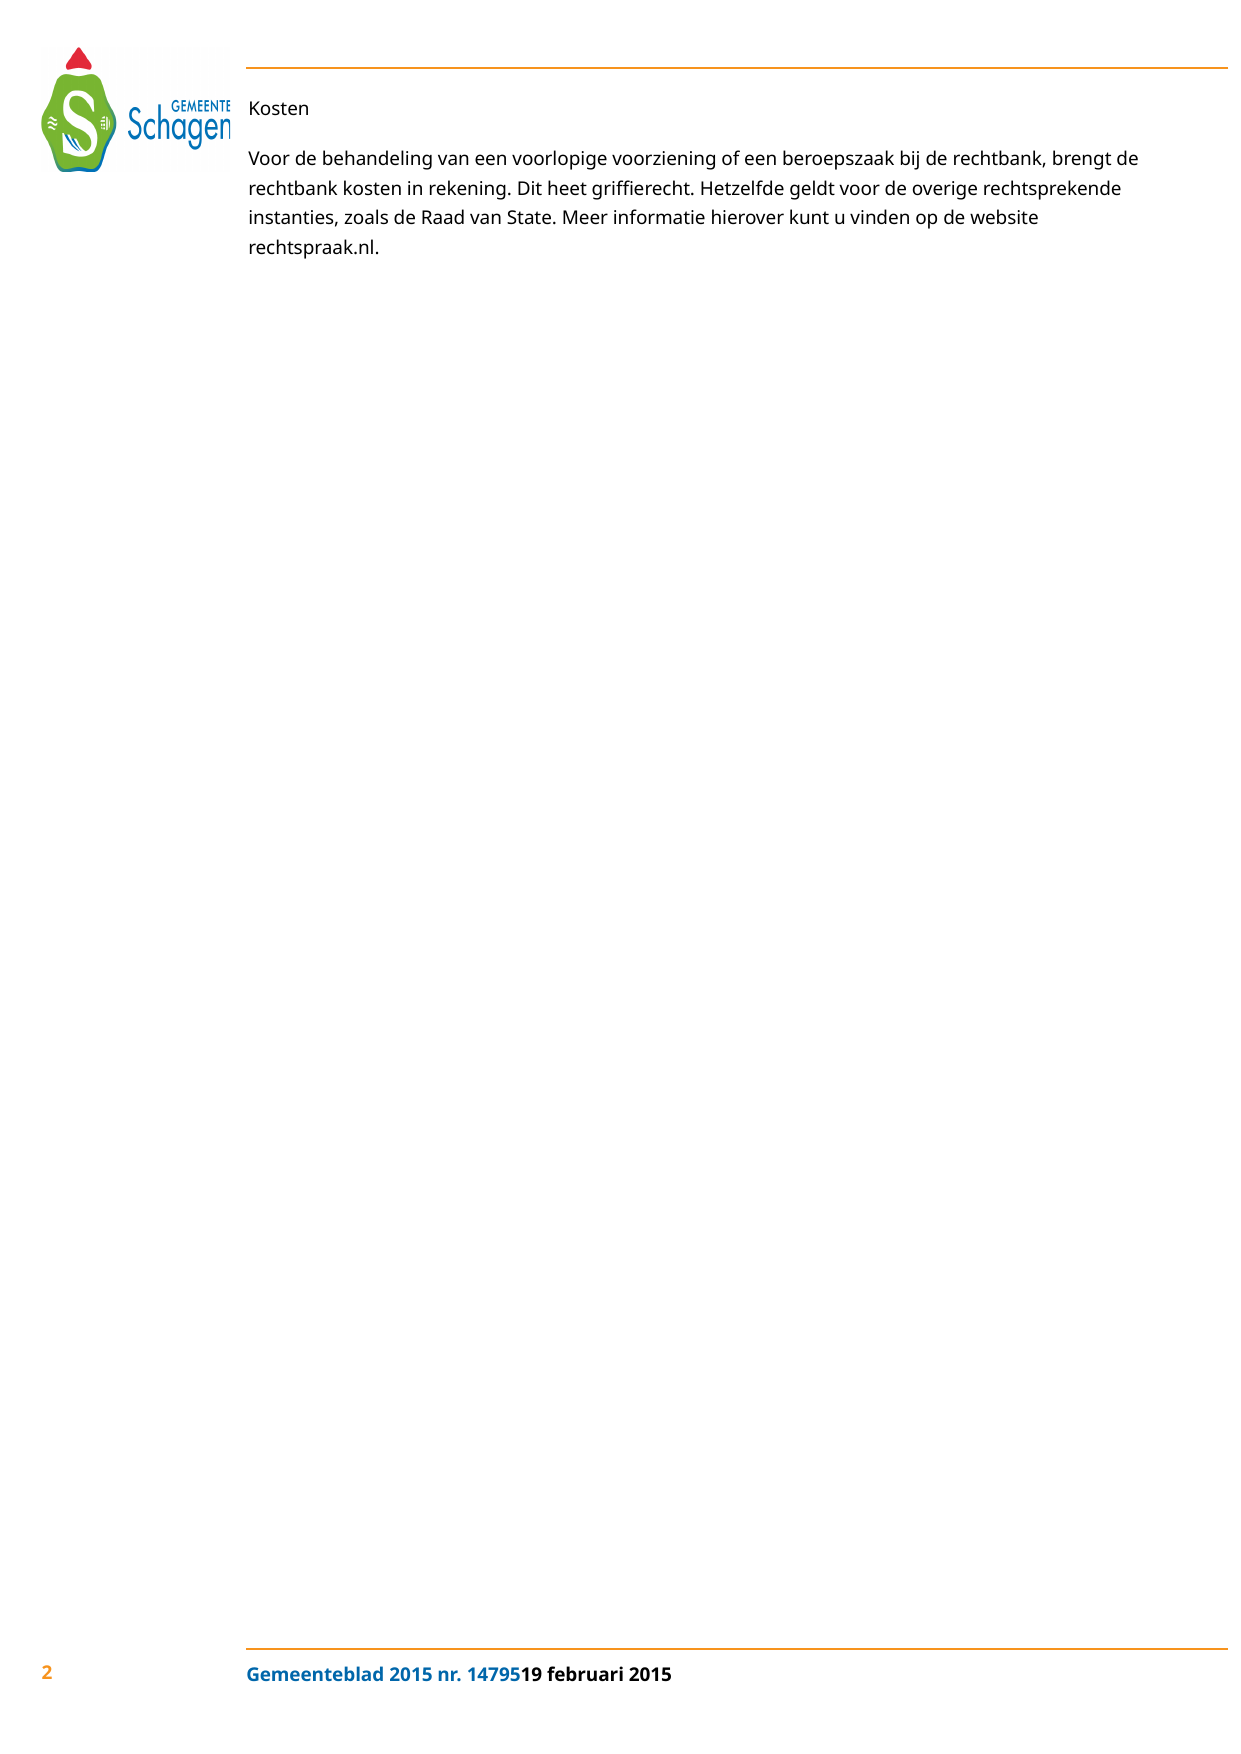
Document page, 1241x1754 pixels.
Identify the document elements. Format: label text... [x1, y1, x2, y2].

text Kosten [248, 95, 1152, 121]
text Voor de behandeling van een voorlopige voorziening of een beroepszaak bij de rechtbank, brengt de rechtbank kosten in rekening. Dit heet griffierecht. Hetzelfde geldt voor de overige rechtsprekende instanties, zoals de Raad van State. Meer informatie hierover kunt u vinden op de website rechtspraak.nl. [248, 145, 1152, 260]
picture [41, 47, 231, 172]
